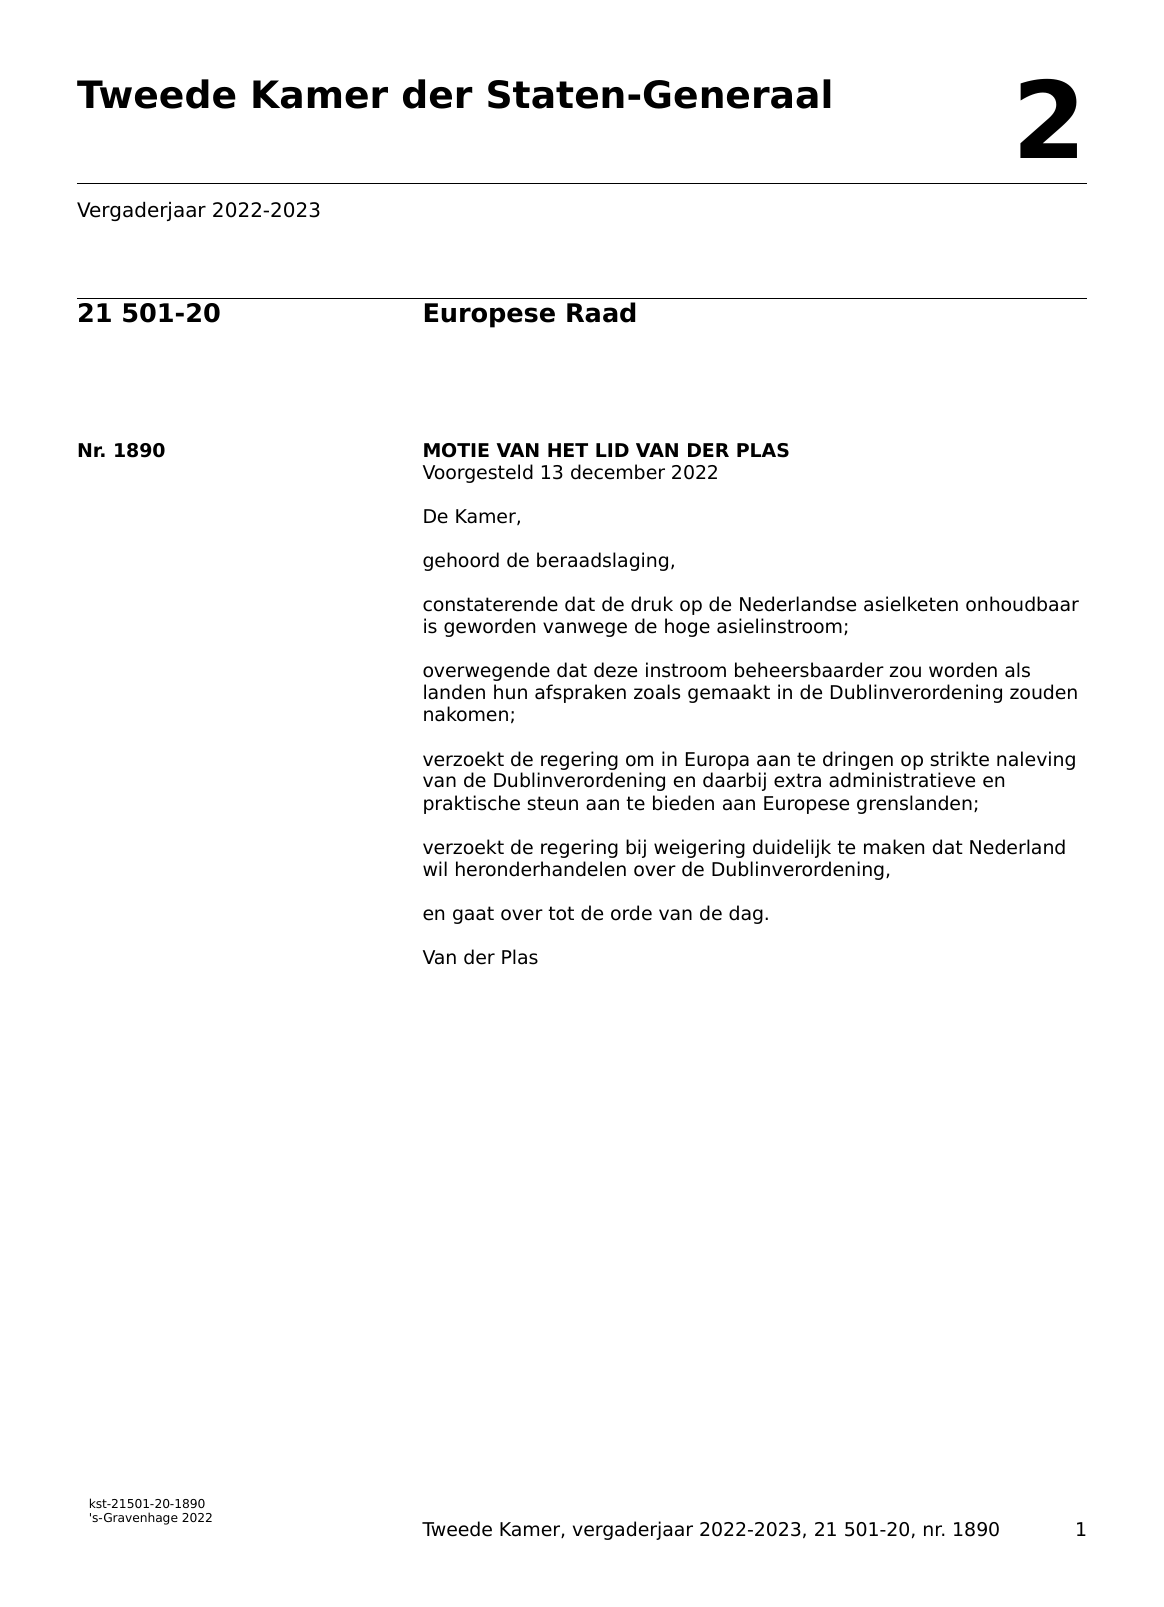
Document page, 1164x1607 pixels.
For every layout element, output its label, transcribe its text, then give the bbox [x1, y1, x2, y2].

text De Kamer, [422, 506, 1087, 528]
text kst-21501-20-1890 [88, 1497, 323, 1511]
text 's-Gravenhage 2022 [88, 1511, 323, 1525]
text gehoord de beraadslaging, [422, 550, 1087, 572]
subtitle 21 501-20 Europese Raad [77, 299, 1087, 329]
text overwegende dat deze instroom beheersbaarder zou worden als landen hun afspraken zoals gemaakt in de Dublinverordening zouden nakomen; [422, 660, 1087, 726]
text constaterende dat de druk op de Nederlandse asielketen onhoudbaar is geworden vanwege de hoge asielinstroom; [422, 594, 1087, 638]
table_cell Vergaderjaar 2022-2023 [77, 184, 1087, 298]
text verzoekt de regering om in Europa aan te dringen op strikte naleving van de Dublinverordening en daarbij extra administratieve en praktische steun aan te bieden aan Europese grenslanden; [422, 748, 1087, 814]
text Voorgesteld 13 december 2022 [422, 462, 1087, 484]
text en gaat over tot de orde van de dag. [422, 903, 1087, 925]
text Van der Plas [422, 947, 1087, 969]
subtitle Nr. 1890 MOTIE VAN HET LID VAN DER PLAS [77, 440, 1087, 462]
text verzoekt de regering bij weigering duidelijk te maken dat Nederland wil heronderhandelen over de Dublinverordening, [422, 837, 1087, 881]
table_header Tweede Kamer der Staten-Generaal [77, 59, 886, 183]
table_header 2 [886, 59, 1087, 183]
